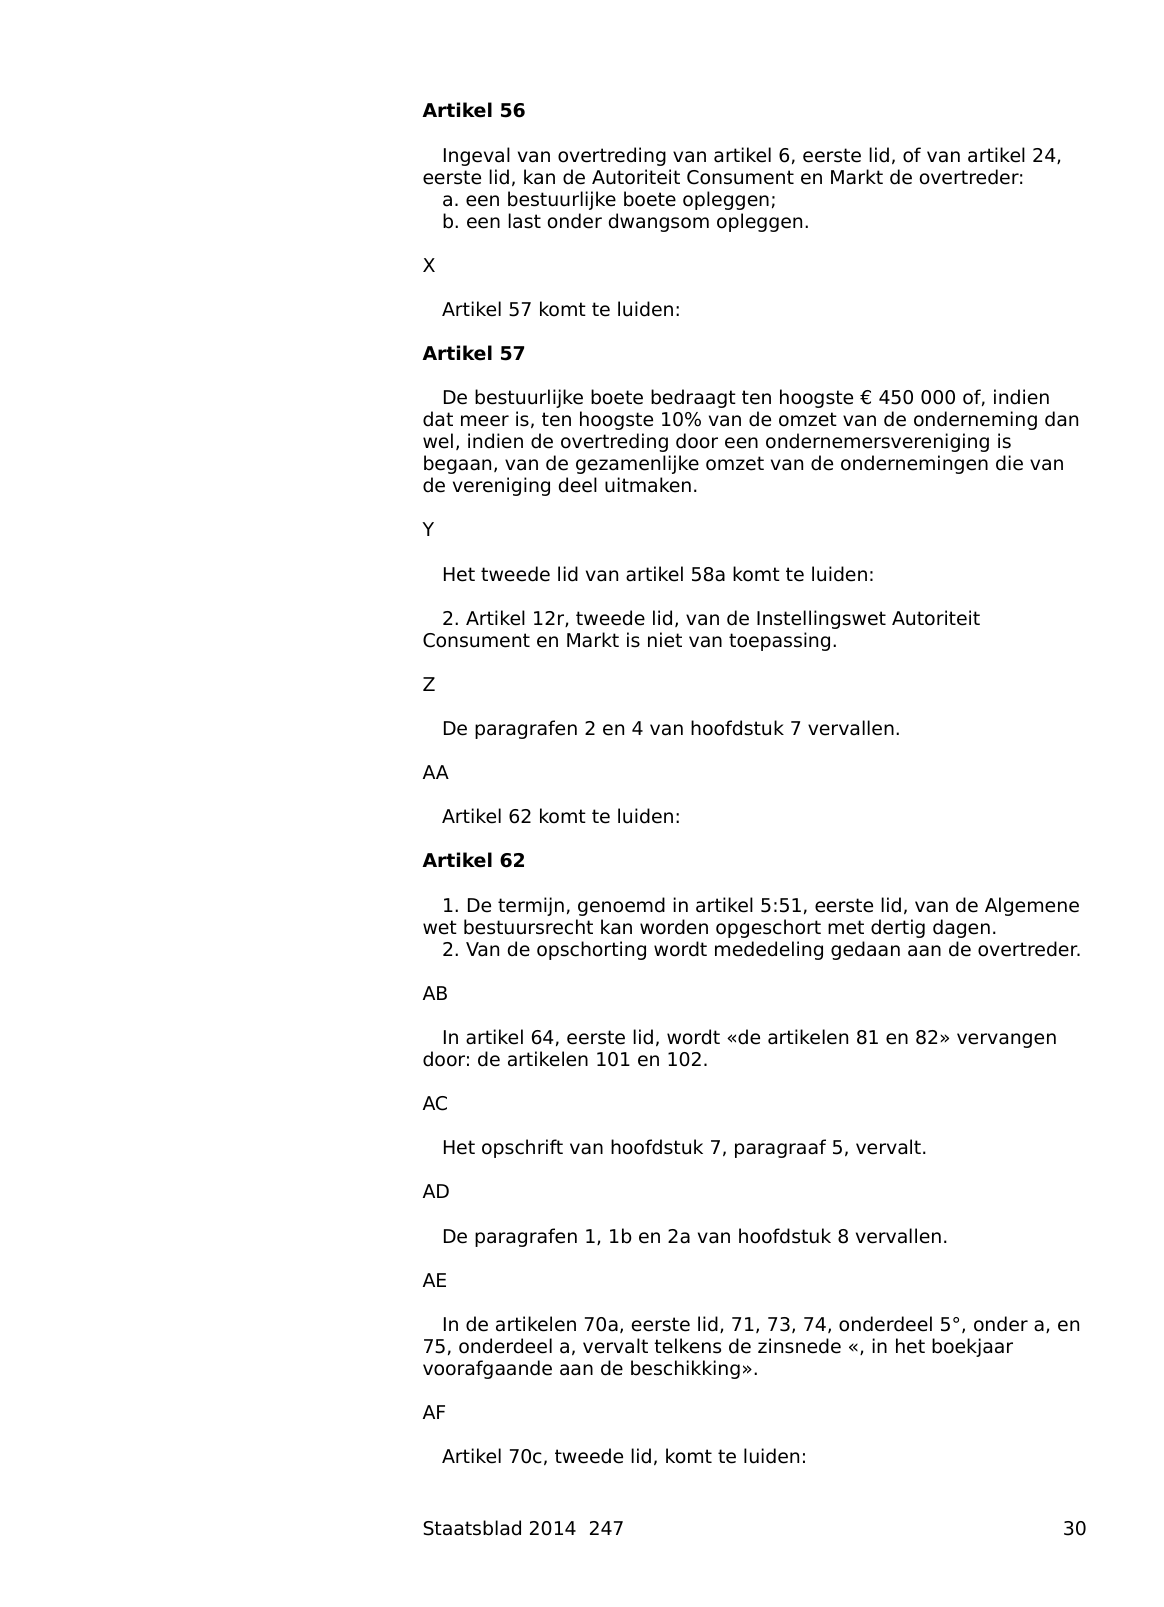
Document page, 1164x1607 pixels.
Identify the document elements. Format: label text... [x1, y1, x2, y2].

text De paragrafen 2 en 4 van hoofdstuk 7 vervallen. [422, 718, 1087, 740]
subtitle Artikel 56 [422, 100, 1087, 122]
text Artikel 57 komt te luiden: [422, 299, 1087, 321]
text 2. Van de opschorting wordt mededeling gedaan aan de overtreder. [422, 938, 1087, 961]
text Z [422, 674, 1087, 696]
text Ingeval van overtreding van artikel 6, eerste lid, of van artikel 24, eerste lid, kan de Autoriteit Consument en Markt de overtreder: [422, 144, 1087, 188]
text In de artikelen 70a, eerste lid, 71, 73, 74, onderdeel 5°, onder a, en 75, onderdeel a, vervalt telkens de zinsnede «, in het boekjaar voorafgaande aan de beschikking». [422, 1314, 1087, 1380]
text AC [422, 1093, 1087, 1115]
text Artikel 70c, tweede lid, komt te luiden: [422, 1446, 1087, 1468]
text AE [422, 1270, 1087, 1292]
text X [422, 255, 1087, 277]
text 1. De termijn, genoemd in artikel 5:51, eerste lid, van de Algemene wet bestuursrecht kan worden opgeschort met dertig dagen. [422, 894, 1087, 938]
text b. een last onder dwangsom opleggen. [422, 211, 1087, 232]
subtitle Artikel 62 [422, 850, 1087, 872]
text Y [422, 519, 1087, 541]
text De bestuurlijke boete bedraagt ten hoogste € 450 000 of, indien dat meer is, ten hoogste 10% van de omzet van de onderneming dan wel, indien de overtreding door een ondernemersvereniging is begaan, van de gezamenlijke omzet van de ondernemingen die van de vereniging deel uitmaken. [422, 387, 1087, 497]
text Artikel 62 komt te luiden: [422, 806, 1087, 828]
text Het tweede lid van artikel 58a komt te luiden: [422, 563, 1087, 585]
subtitle Artikel 57 [422, 343, 1087, 365]
text AD [422, 1181, 1087, 1203]
text Het opschrift van hoofdstuk 7, paragraaf 5, vervalt. [422, 1137, 1087, 1159]
text a. een bestuurlijke boete opleggen; [422, 188, 1087, 211]
text AB [422, 983, 1087, 1005]
text In artikel 64, eerste lid, wordt «de artikelen 81 en 82» vervangen door: de artikelen 101 en 102. [422, 1027, 1087, 1071]
text De paragrafen 1, 1b en 2a van hoofdstuk 8 vervallen. [422, 1226, 1087, 1247]
text AA [422, 762, 1087, 784]
text 2. Artikel 12r, tweede lid, van de Instellingswet Autoriteit Consument en Markt is niet van toepassing. [422, 608, 1087, 652]
text AF [422, 1402, 1087, 1424]
